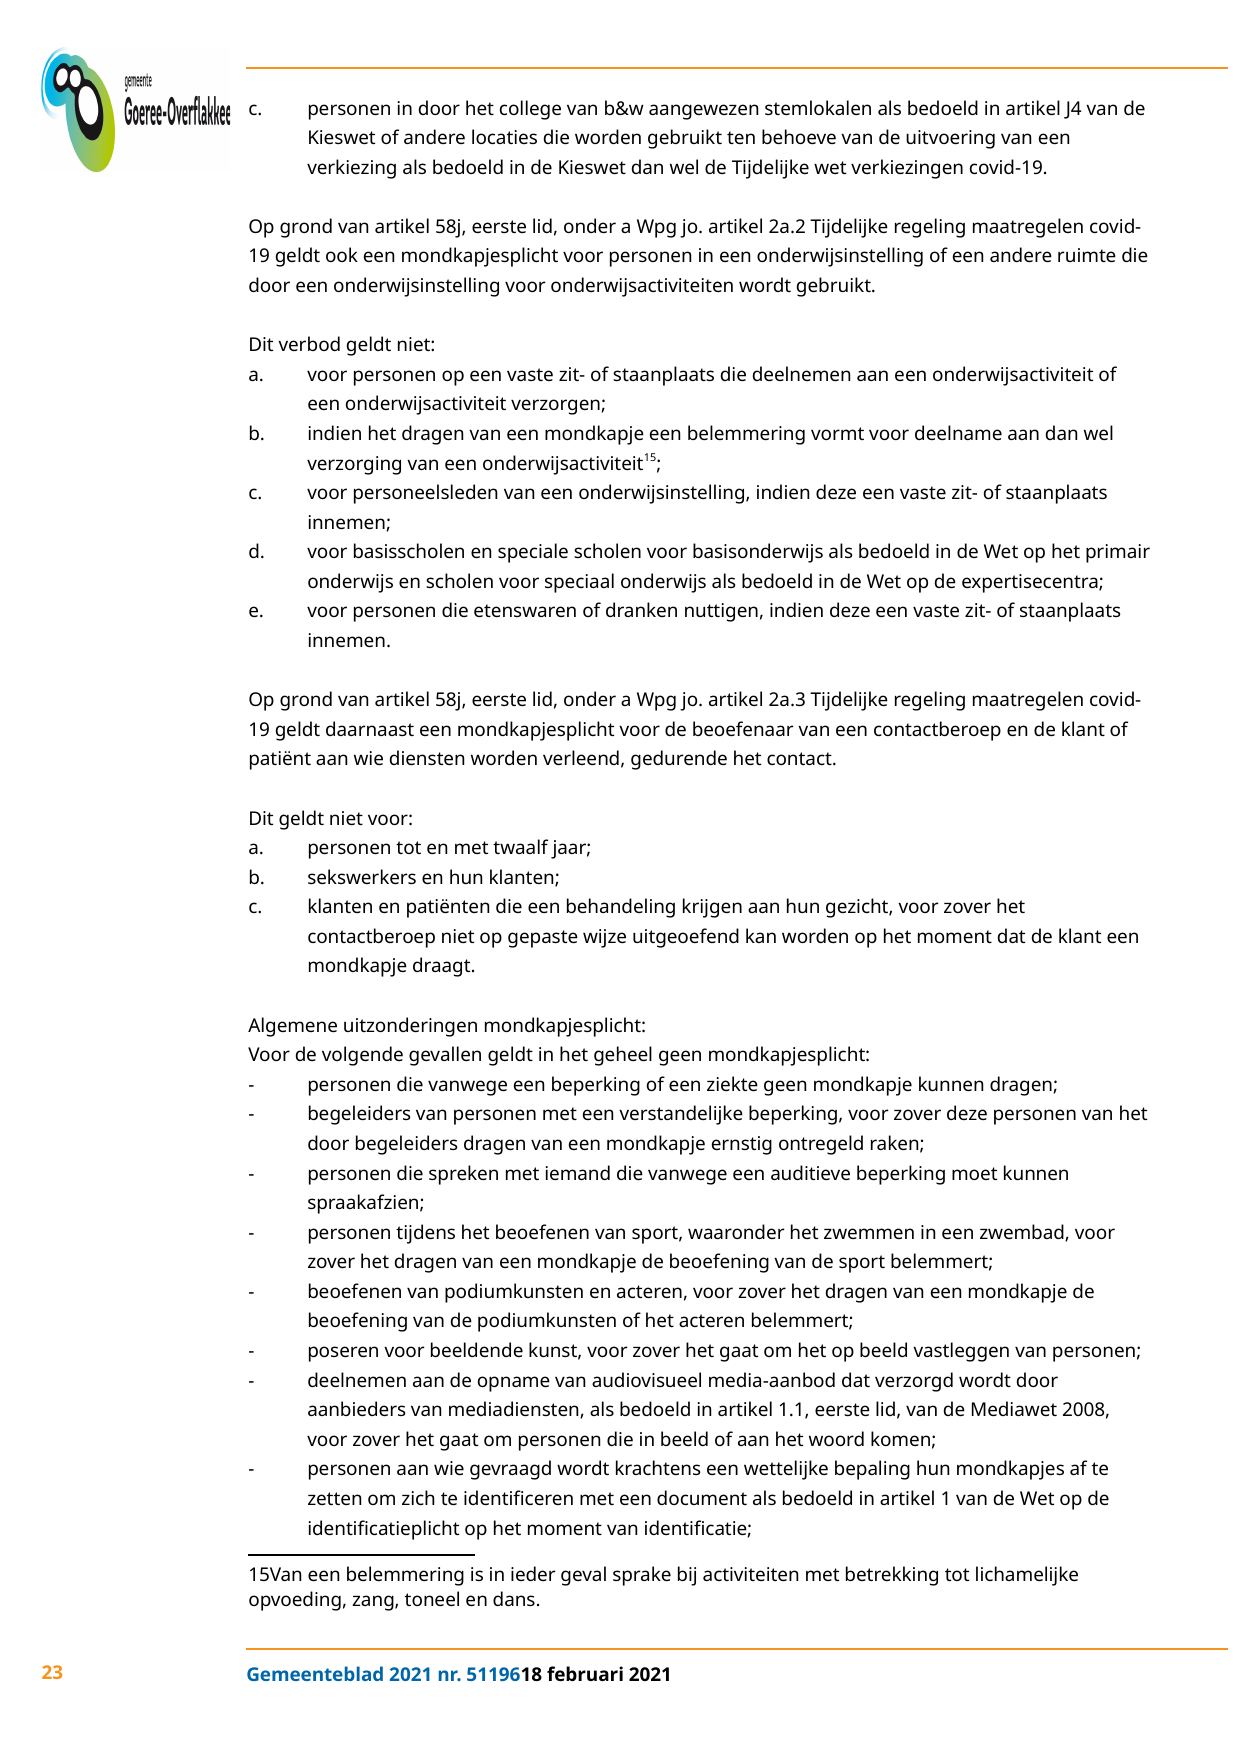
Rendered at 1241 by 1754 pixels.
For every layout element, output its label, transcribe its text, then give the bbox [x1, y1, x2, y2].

list indien het dragen van een mondkapje een belemmering vormt voor deelname aan dan wel verzorging van een onderwijsactiviteit; [248, 420, 1152, 476]
list klanten en patiënten die een behandeling krijgen aan hun gezicht, voor zover het contactberoep niet op gepaste wijze uitgeoefend kan worden op het moment dat de klant een mondkapje draagt. [248, 893, 1152, 978]
text Voor de volgende gevallen geldt in het geheel geen mondkapjesplicht: [248, 1041, 1152, 1067]
list personen die spreken met iemand die vanwege een auditieve beperking moet kunnen spraakafzien; [248, 1160, 1152, 1215]
picture [41, 47, 231, 172]
list voor basisscholen en speciale scholen voor basisonderwijs als bedoeld in de Wet op het primair onderwijs en scholen voor speciaal onderwijs als bedoeld in de Wet op de expertisecentra; [248, 538, 1152, 594]
list voor personen die etenswaren of dranken nuttigen, indien deze een vaste zit- of staanplaats innemen. [248, 598, 1152, 653]
list personen die vanwege een beperking of een ziekte geen mondkapje kunnen dragen; [248, 1071, 1152, 1097]
text Dit verbod geldt niet: [248, 331, 1152, 357]
text Dit geldt niet voor: [248, 805, 1152, 831]
list personen in door het college van b&w aangewezen stemlokalen als bedoeld in artikel J4 van de Kieswet of andere locaties die worden gebruikt ten behoeve van de uitvoering van een verkiezing als bedoeld in de Kieswet dan wel de Tijdelijke wet verkiezingen covid-19. [248, 95, 1152, 180]
list deelnemen aan de opname van audiovisueel media-aanbod dat verzorgd wordt door aanbieders van mediadiensten, als bedoeld in artikel 1.1, eerste lid, van de Mediawet 2008, voor zover het gaat om personen die in beeld of aan het woord komen; [248, 1367, 1152, 1452]
text Op grond van artikel 58j, eerste lid, onder a Wpg jo. artikel 2a.2 Tijdelijke regeling maatregelen covid-19 geldt ook een mondkapjesplicht voor personen in een onderwijsinstelling of een andere ruimte die door een onderwijsinstelling voor onderwijsactiviteiten wordt gebruikt. [248, 213, 1152, 298]
list begeleiders van personen met een verstandelijke beperking, voor zover deze personen van het door begeleiders dragen van een mondkapje ernstig ontregeld raken; [248, 1101, 1152, 1156]
list personen tijdens het beoefenen van sport, waaronder het zwemmen in een zwembad, voor zover het dragen van een mondkapje de beoefening van de sport belemmert; [248, 1219, 1152, 1274]
list personen aan wie gevraagd wordt krachtens een wettelijke bepaling hun mondkapjes af te zetten om zich te identificeren met een document als bedoeld in artikel 1 van de Wet op de identificatieplicht op het moment van identificatie; [248, 1456, 1152, 1541]
list voor personen op een vaste zit- of staanplaats die deelnemen aan een onderwijsactiviteit of een onderwijsactiviteit verzorgen; [248, 361, 1152, 416]
text Op grond van artikel 58j, eerste lid, onder a Wpg jo. artikel 2a.3 Tijdelijke regeling maatregelen covid-19 geldt daarnaast een mondkapjesplicht voor de beoefenaar van een contactberoep en de klant of patiënt aan wie diensten worden verleend, gedurende het contact. [248, 686, 1152, 771]
list personen tot en met twaalf jaar; [248, 834, 1152, 860]
list sekswerkers en hun klanten; [248, 864, 1152, 890]
list Van een belemmering is in ieder geval sprake bij activiteiten met betrekking tot lichamelijke opvoeding, zang, toneel en dans. [248, 1561, 1152, 1612]
list voor personeelsleden van een onderwijsinstelling, indien deze een vaste zit- of staanplaats innemen; [248, 479, 1152, 535]
list poseren voor beeldende kunst, voor zover het gaat om het op beeld vastleggen van personen; [248, 1337, 1152, 1363]
text Algemene uitzonderingen mondkapjesplicht: [248, 1012, 1152, 1038]
list beoefenen van podiumkunsten en acteren, voor zover het dragen van een mondkapje de beoefening van de podiumkunsten of het acteren belemmert; [248, 1278, 1152, 1333]
